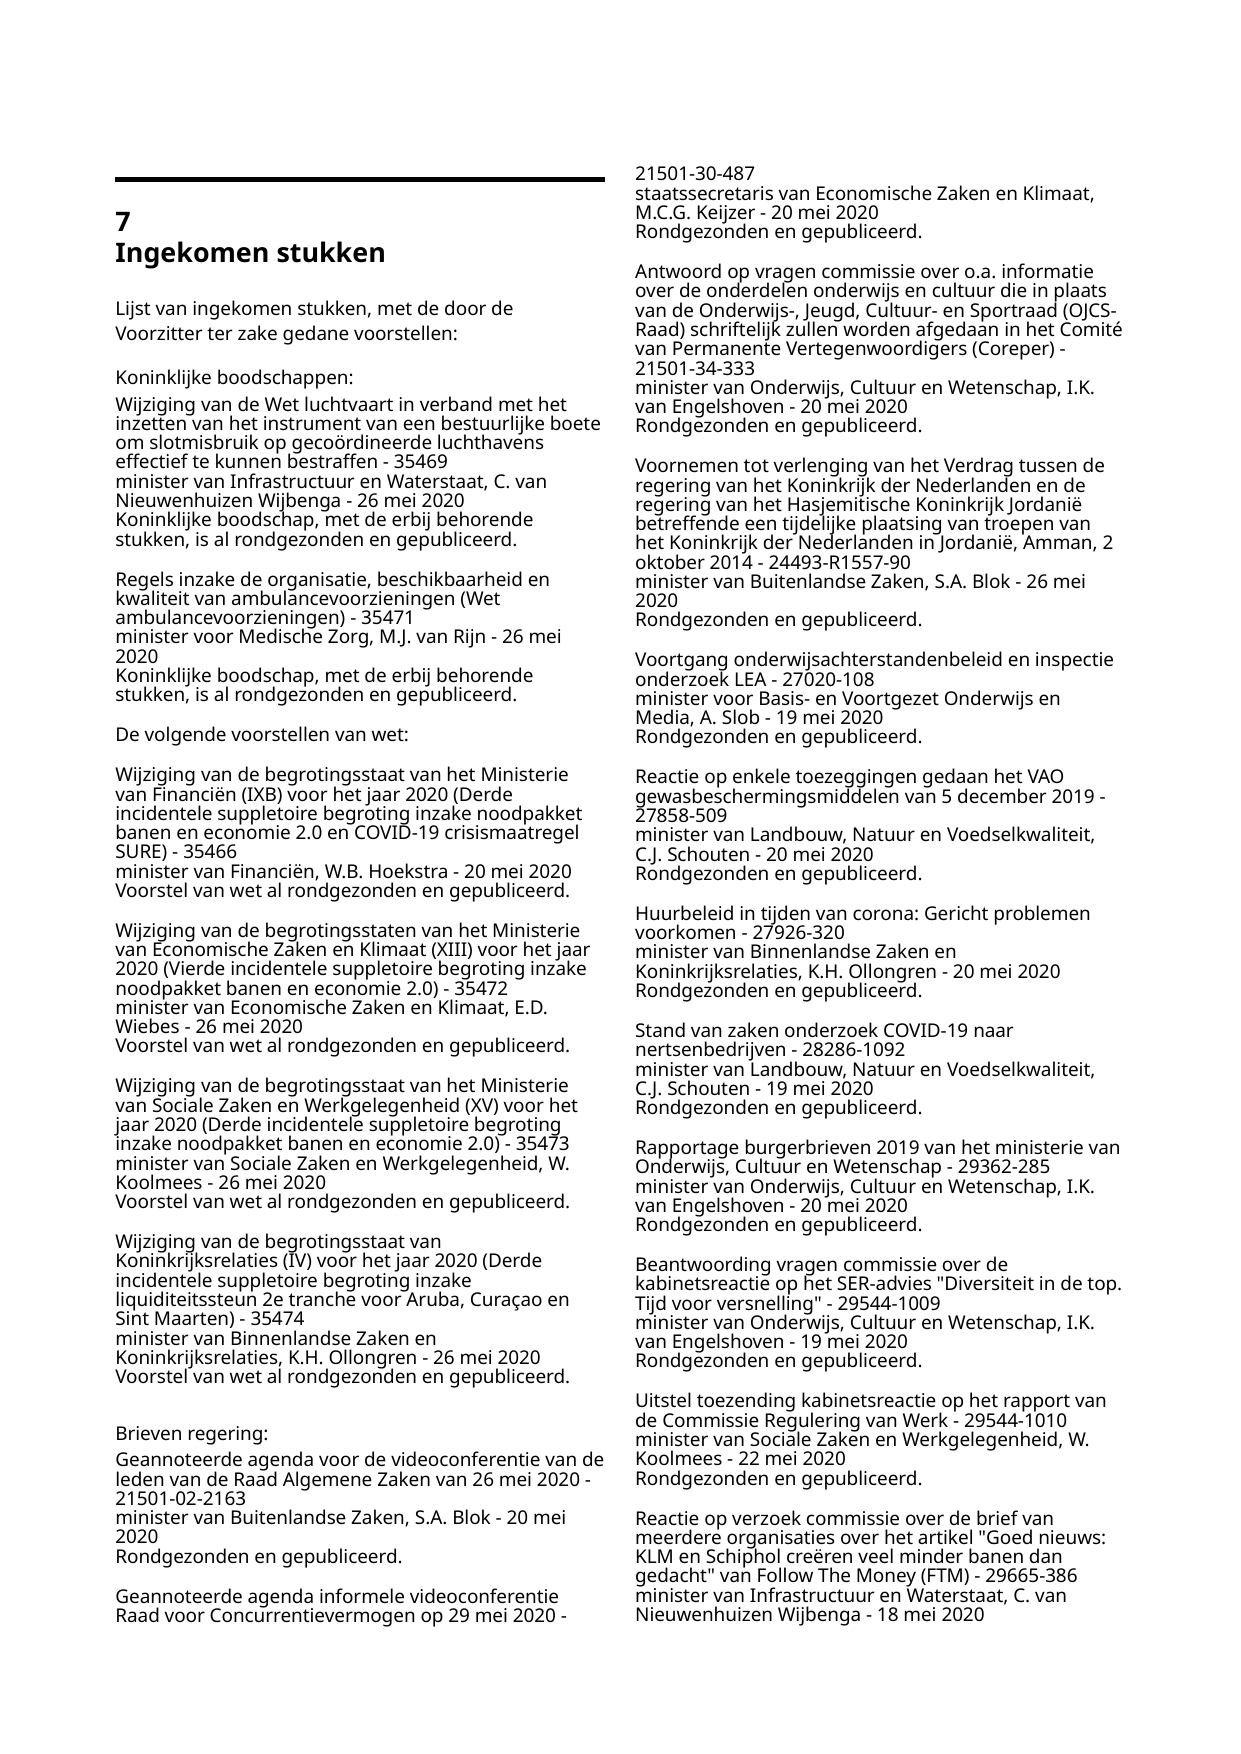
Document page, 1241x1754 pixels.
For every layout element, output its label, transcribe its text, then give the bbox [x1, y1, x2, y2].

text minister van Onderwijs, Cultuur en Wetenschap, I.K. van Engelshoven - 20 mei 2020 [635, 1178, 1125, 1216]
text Ingekomen stukken [115, 239, 605, 283]
text Rondgezonden en gepubliceerd. [635, 1352, 1125, 1372]
text Voorstel van wet al rondgezonden en gepubliceerd. [115, 1193, 605, 1212]
text minister van Onderwijs, Cultuur en Wetenschap, I.K. van Engelshoven - 19 mei 2020 [635, 1314, 1125, 1352]
text minister van Infrastructuur en Waterstaat, C. van Nieuwenhuizen Wijbenga - 26 mei 2020 [115, 473, 605, 511]
text Rondgezonden en gepubliceerd. [635, 611, 1125, 631]
text Rapportage burgerbrieven 2019 van het ministerie van Onderwijs, Cultuur en Wetenschap - 29362-285 [635, 1139, 1125, 1178]
text Wijziging van de begrotingsstaat van Koninkrijksrelaties (IV) voor het jaar 2020 (Derde incidentele suppletoire begroting inzake liquiditeitssteun 2e tranche voor Aruba, Curaçao en Sint Maarten) - 35474 [115, 1233, 605, 1329]
text Rondgezonden en gepubliceerd. [635, 223, 1125, 242]
text - 21501-30-487 [635, 165, 1125, 184]
text Wijziging van de begrotingsstaat van het Ministerie van Financiën (IXB) voor het jaar 2020 (Derde incidentele suppletoire begroting inzake noodpakket banen en economie 2.0 en COVID-19 crisismaatregel SURE) - 35466 [115, 766, 605, 863]
text Rondgezonden en gepubliceerd. [115, 1548, 605, 1567]
text Geannoteerde agenda voor de videoconferentie van de leden van de Raad Algemene Zaken van 26 mei 2020 - 21501-02-2163 [115, 1451, 605, 1509]
text Lijst van ingekomen stukken, met de door de Voorzitter ter zake gedane voorstellen: [115, 295, 605, 346]
text Koninklijke boodschap, met de erbij behorende stukken, is al rondgezonden en gepubliceerd. [115, 667, 605, 706]
text Rondgezonden en gepubliceerd. [635, 1216, 1125, 1235]
text minister van Landbouw, Natuur en Voedselkwaliteit, C.J. Schouten - 19 mei 2020 [635, 1061, 1125, 1099]
text minister van Buitenlandse Zaken, S.A. Blok - 26 mei 2020 [635, 573, 1125, 611]
text Rondgezonden en gepubliceerd. [635, 1469, 1125, 1489]
text Voortgang onderwijsachterstandenbeleid en inspectie onderzoek LEA - 27020-108 [635, 651, 1125, 690]
text Stand van zaken onderzoek COVID-19 naar nertsenbedrijven - 28286-1092 [635, 1022, 1125, 1061]
text Beantwoording vragen commissie over de kabinetsreactie op het SER-advies "Diversiteit in de top. Tijd voor versnelling" - 29544-1009 [635, 1256, 1125, 1314]
text minister van Binnenlandse Zaken en Koninkrijksrelaties, K.H. Ollongren - 26 mei 2020 [115, 1329, 605, 1368]
text Voorstel van wet al rondgezonden en gepubliceerd. [115, 1037, 605, 1057]
text minister van Buitenlandse Zaken, S.A. Blok - 20 mei 2020 [115, 1509, 605, 1548]
text staatssecretaris van Economische Zaken en Klimaat, M.C.G. Keijzer - 20 mei 2020 [635, 184, 1125, 223]
text Rondgezonden en gepubliceerd. [635, 728, 1125, 748]
text 7 [115, 203, 605, 239]
text Voorstel van wet al rondgezonden en gepubliceerd. [115, 882, 605, 901]
text Wijziging van de Wet luchtvaart in verband met het inzetten van het instrument van een bestuurlijke boete om slotmisbruik op gecoördineerde luchthavens effectief te kunnen bestraffen - 35469 [115, 396, 605, 473]
text Rondgezonden en gepubliceerd. [635, 417, 1125, 437]
text Wijziging van de begrotingsstaten van het Ministerie van Economische Zaken en Klimaat (XIII) voor het jaar 2020 (Vierde incidentele suppletoire begroting inzake noodpakket banen en economie 2.0) - 35472 [115, 922, 605, 999]
text minister van Economische Zaken en Klimaat, E.D. Wiebes - 26 mei 2020 [115, 999, 605, 1037]
text Huurbeleid in tijden van corona: Gericht problemen voorkomen - 27926-320 [635, 905, 1125, 943]
text Koninklijke boodschappen: [115, 364, 605, 390]
text minister van Sociale Zaken en Werkgelegenheid, W. Koolmees - 26 mei 2020 [115, 1154, 605, 1193]
text minister voor Medische Zorg, M.J. van Rijn - 26 mei 2020 [115, 628, 605, 667]
text minister van Binnenlandse Zaken en Koninkrijksrelaties, K.H. Ollongren - 20 mei 2020 [635, 943, 1125, 982]
text Voornemen tot verlenging van het Verdrag tussen de regering van het Koninkrijk der Nederlanden en de regering van het Hasjemitische Koninkrijk Jordanië betreffende een tijdelijke plaatsing van troepen van het Koninkrijk der Nederlanden in Jordanië, Amman, 2 oktober 2014 - 24493-R1557-90 [635, 457, 1125, 573]
text Uitstel toezending kabinetsreactie op het rapport van de Commissie Regulering van Werk - 29544-1010 [635, 1392, 1125, 1431]
text Wijziging van de begrotingsstaat van het Ministerie van Sociale Zaken en Werkgelegenheid (XV) voor het jaar 2020 (Derde incidentele suppletoire begroting inzake noodpakket banen en economie 2.0) - 35473 [115, 1077, 605, 1154]
text minister voor Basis- en Voortgezet Onderwijs en Media, A. Slob - 19 mei 2020 [635, 690, 1125, 728]
text Koninklijke boodschap, met de erbij behorende stukken, is al rondgezonden en gepubliceerd. [115, 511, 605, 550]
text minister van Sociale Zaken en Werkgelegenheid, W. Koolmees - 22 mei 2020 [635, 1431, 1125, 1469]
text minister van Infrastructuur en Waterstaat, C. van Nieuwenhuizen Wijbenga - 18 mei 2020 [635, 1587, 1125, 1625]
text Rondgezonden en gepubliceerd. [635, 865, 1125, 884]
text Reactie op enkele toezeggingen gedaan het VAO gewasbeschermingsmiddelen van 5 december 2019 - 27858-509 [635, 768, 1125, 826]
text Brieven regering: [115, 1420, 605, 1446]
text De volgende voorstellen van wet: [115, 726, 605, 746]
text minister van Financiën, W.B. Hoekstra - 20 mei 2020 [115, 863, 605, 882]
text Regels inzake de organisatie, beschikbaarheid en kwaliteit van ambulancevoorzieningen (Wet ambulancevoorzieningen) - 35471 [115, 571, 605, 628]
text Reactie op verzoek commissie over de brief van meerdere organisaties over het artikel "Goed nieuws: KLM en Schiphol creëren veel minder banen dan gedacht" van Follow The Money (FTM) - 29665-386 [635, 1509, 1125, 1587]
text Rondgezonden en gepubliceerd. [635, 982, 1125, 1001]
text minister van Landbouw, Natuur en Voedselkwaliteit, C.J. Schouten - 20 mei 2020 [635, 826, 1125, 865]
text Geannoteerde agenda informele videoconferentie Raad voor Concurrentievermogen op 29 mei 2020 [115, 1588, 605, 1626]
text minister van Onderwijs, Cultuur en Wetenschap, I.K. van Engelshoven - 20 mei 2020 [635, 379, 1125, 417]
text Rondgezonden en gepubliceerd. [635, 1099, 1125, 1118]
text Antwoord op vragen commissie over o.a. informatie over de onderdelen onderwijs en cultuur die in plaats van de Onderwijs-, Jeugd, Cultuur- en Sportraad (OJCS-Raad) schriftelijk zullen worden afgedaan in het Comité van Permanente Vertegenwoordigers (Coreper) - 21501-34-333 [635, 263, 1125, 379]
text Voorstel van wet al rondgezonden en gepubliceerd. [115, 1368, 605, 1387]
